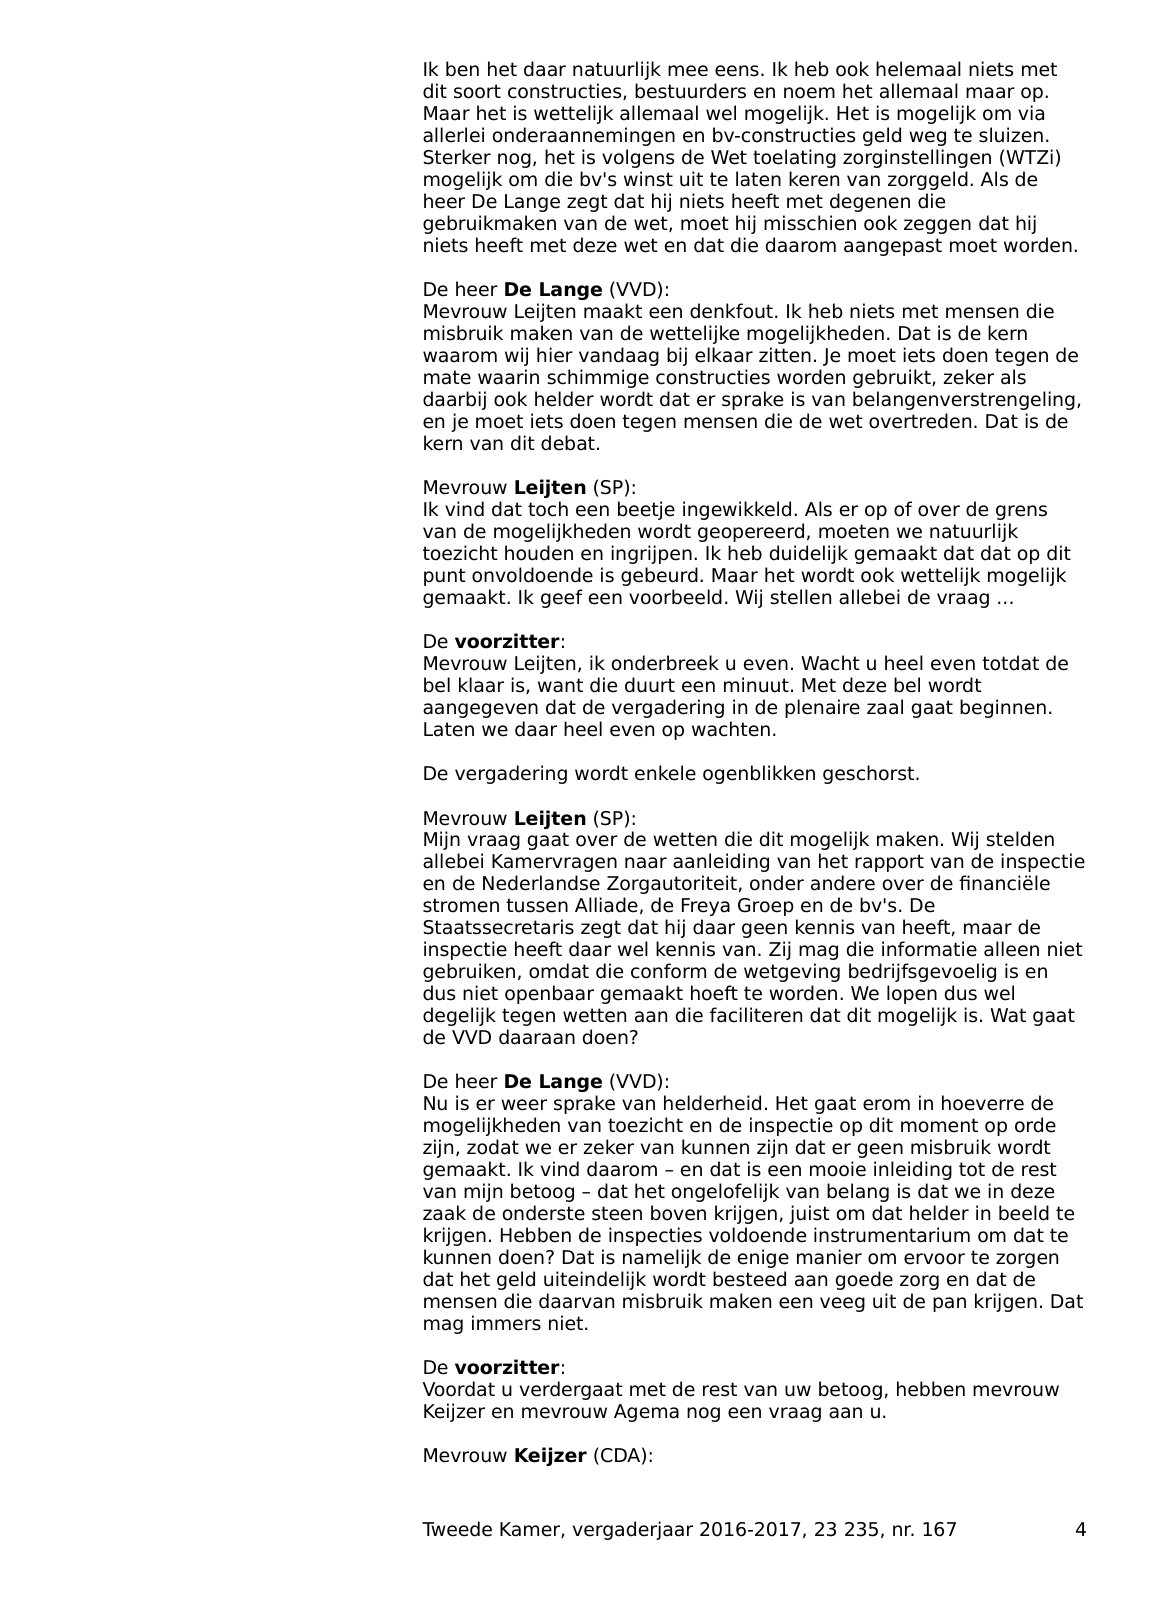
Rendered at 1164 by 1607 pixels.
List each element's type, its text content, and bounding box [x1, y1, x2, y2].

text Mevrouw Leijten (SP): [422, 807, 1087, 829]
text De heer De Lange (VVD): [422, 1071, 1087, 1093]
text Mevrouw Leijten maakt een denkfout. Ik heb niets met mensen die misbruik maken van de wettelijke mogelijkheden. Dat is de kern waarom wij hier vandaag bij elkaar zitten. Je moet iets doen tegen de mate waarin schimmige constructies worden gebruikt, zeker als daarbij ook helder wordt dat er sprake is van belangenverstrengeling, en je moet iets doen tegen mensen die de wet overtreden. Dat is de kern van dit debat. [422, 301, 1087, 455]
text De voorzitter: [422, 631, 1087, 653]
text Ik vind dat toch een beetje ingewikkeld. Als er op of over de grens van de mogelijkheden wordt geopereerd, moeten we natuurlijk toezicht houden en ingrijpen. Ik heb duidelijk gemaakt dat dat op dit punt onvoldoende is gebeurd. Maar het wordt ook wettelijk mogelijk gemaakt. Ik geef een voorbeeld. Wij stellen allebei de vraag ... [422, 499, 1087, 609]
text Ik ben het daar natuurlijk mee eens. Ik heb ook helemaal niets met dit soort constructies, bestuurders en noem het allemaal maar op. Maar het is wettelijk allemaal wel mogelijk. Het is mogelijk om via allerlei onderaannemingen en bv-constructies geld weg te sluizen. Sterker nog, het is volgens de Wet toelating zorginstellingen (WTZi) mogelijk om die bv's winst uit te laten keren van zorggeld. Als de heer De Lange zegt dat hij niets heeft met degenen die gebruikmaken van de wet, moet hij misschien ook zeggen dat hij niets heeft met deze wet en dat die daarom aangepast moet worden. [422, 59, 1087, 257]
text Mevrouw Leijten, ik onderbreek u even. Wacht u heel even totdat de bel klaar is, want die duurt een minuut. Met deze bel wordt aangegeven dat de vergadering in de plenaire zaal gaat beginnen. Laten we daar heel even op wachten. [422, 653, 1087, 741]
text De heer De Lange (VVD): [422, 279, 1087, 301]
text Nu is er weer sprake van helderheid. Het gaat erom in hoeverre de mogelijkheden van toezicht en de inspectie op dit moment op orde zijn, zodat we er zeker van kunnen zijn dat er geen misbruik wordt gemaakt. Ik vind daarom – en dat is een mooie inleiding tot de rest van mijn betoog – dat het ongelofelijk van belang is dat we in deze zaak de onderste steen boven krijgen, juist om dat helder in beeld te krijgen. Hebben de inspecties voldoende instrumentarium om dat te kunnen doen? Dat is namelijk de enige manier om ervoor te zorgen dat het geld uiteindelijk wordt besteed aan goede zorg en dat de mensen die daarvan misbruik maken een veeg uit de pan krijgen. Dat mag immers niet. [422, 1093, 1087, 1335]
text Mevrouw Leijten (SP): [422, 477, 1087, 499]
text Mevrouw Keijzer (CDA): [422, 1445, 1087, 1467]
text Mijn vraag gaat over de wetten die dit mogelijk maken. Wij stelden allebei Kamervragen naar aanleiding van het rapport van de inspectie en de Nederlandse Zorgautoriteit, onder andere over de financiële stromen tussen Alliade, de Freya Groep en de bv's. De Staatssecretaris zegt dat hij daar geen kennis van heeft, maar de inspectie heeft daar wel kennis van. Zij mag die informatie alleen niet gebruiken, omdat die conform de wetgeving bedrijfsgevoelig is en dus niet openbaar gemaakt hoeft te worden. We lopen dus wel degelijk tegen wetten aan die faciliteren dat dit mogelijk is. Wat gaat de VVD daaraan doen? [422, 829, 1087, 1049]
text De vergadering wordt enkele ogenblikken geschorst. [422, 763, 1087, 785]
text Voordat u verdergaat met de rest van uw betoog, hebben mevrouw Keijzer en mevrouw Agema nog een vraag aan u. [422, 1379, 1087, 1423]
text De voorzitter: [422, 1357, 1087, 1379]
